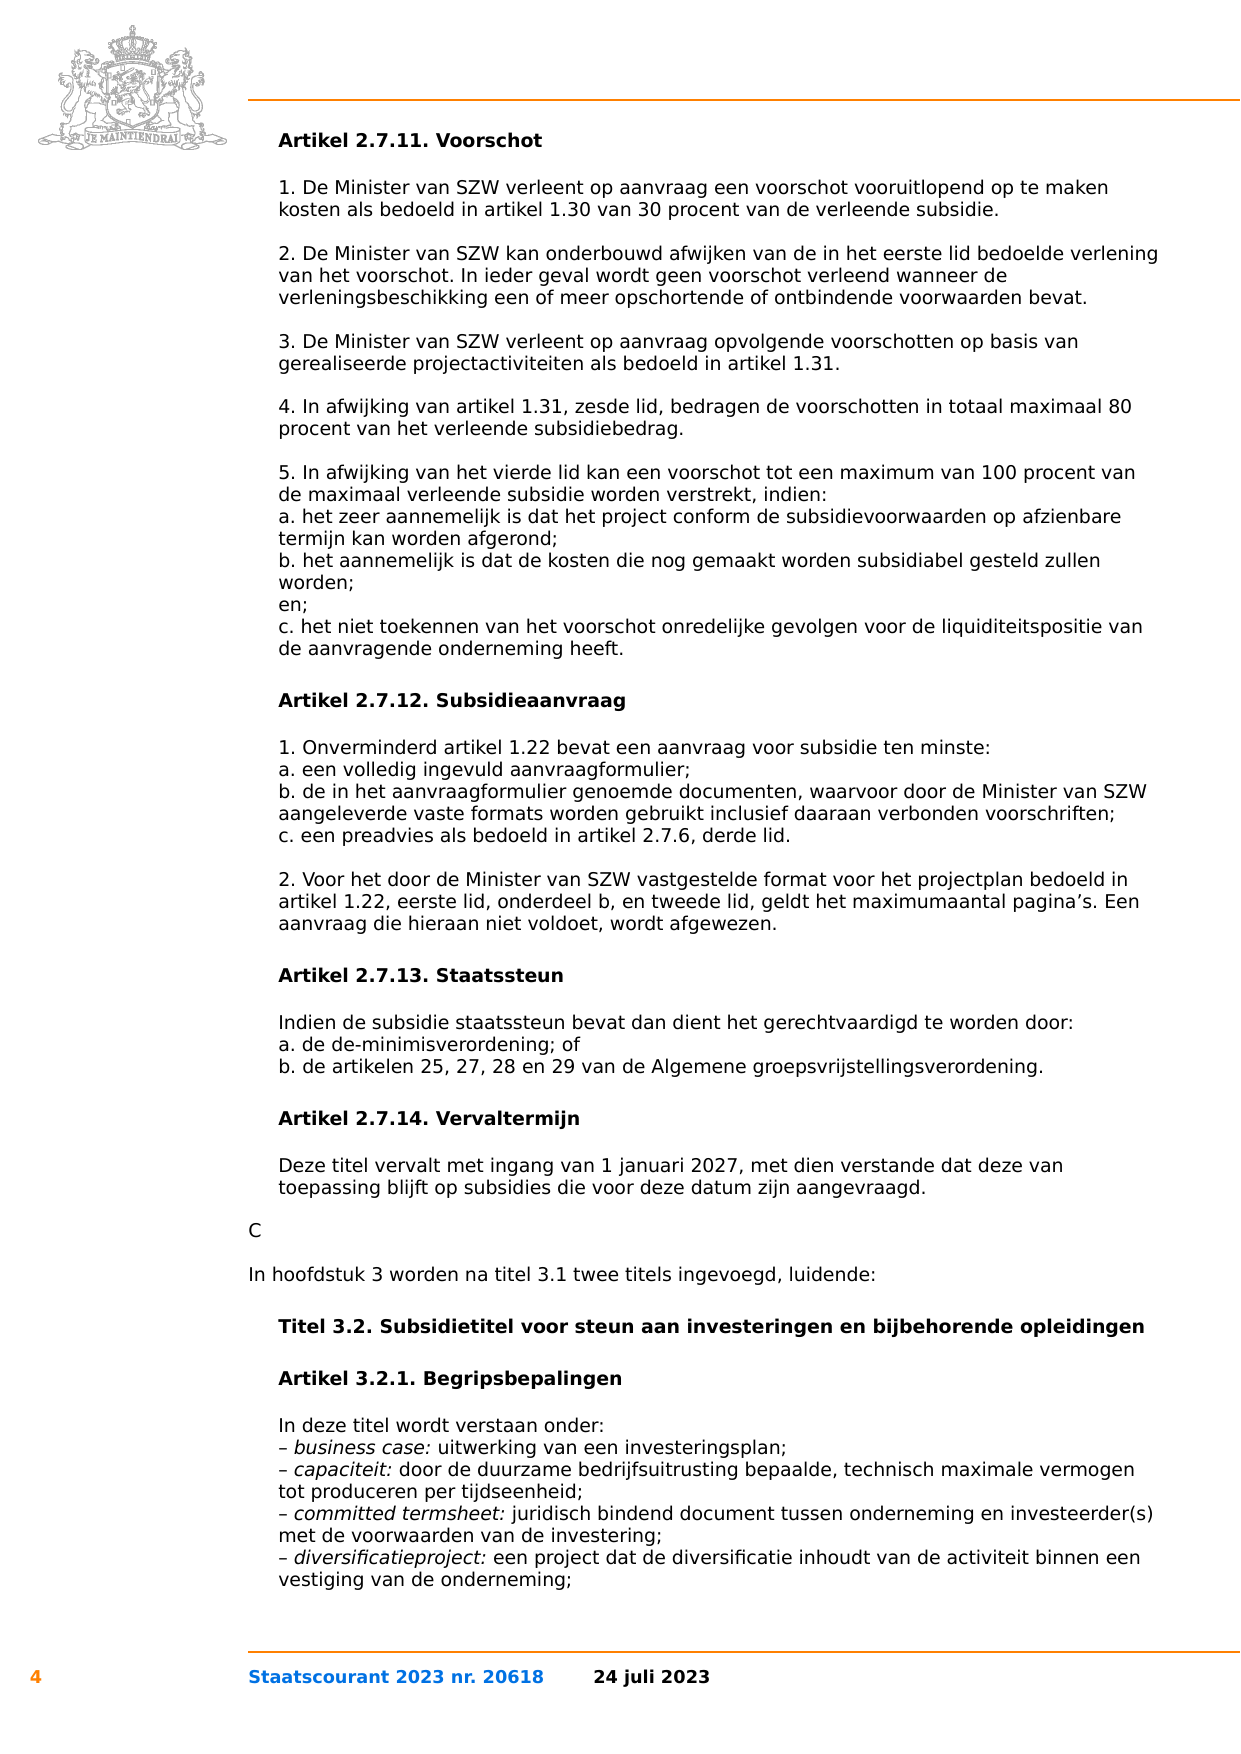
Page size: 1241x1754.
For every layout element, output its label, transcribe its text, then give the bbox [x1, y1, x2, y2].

text In hoofdstuk 3 worden na titel 3.1 twee titels ingevoegd, luidende: [248, 1264, 1163, 1286]
text In deze titel wordt verstaan onder: [278, 1415, 1163, 1437]
subtitle Titel 3.2. Subsidietitel voor steun aan investeringen en bijbehorende opleidingen [278, 1316, 1163, 1338]
subtitle Artikel 2.7.12. Subsidieaanvraag [278, 690, 1163, 712]
text Indien de subsidie staatssteun bevat dan dient het gerechtvaardigd te worden door: [278, 1012, 1163, 1034]
text a. een volledig ingevuld aanvraagformulier; [278, 759, 1163, 781]
text 1. De Minister van SZW verleent op aanvraag een voorschot vooruitlopend op te maken kosten als bedoeld in artikel 1.30 van 30 procent van de verleende subsidie. [278, 177, 1163, 221]
text C [248, 1220, 1163, 1242]
text – diversificatieproject: een project dat de diversificatie inhoudt van de activiteit binnen een vestiging van de onderneming; [278, 1547, 1163, 1591]
text – business case: uitwerking van een investeringsplan; [278, 1437, 1163, 1459]
subtitle Artikel 2.7.14. Vervaltermijn [278, 1108, 1163, 1129]
text a. de de-minimisverordening; of [278, 1034, 1163, 1056]
picture [38, 25, 227, 150]
text c. het niet toekennen van het voorschot onredelijke gevolgen voor de liquiditeitspositie van de aanvragende onderneming heeft. [278, 616, 1163, 660]
text 3. De Minister van SZW verleent op aanvraag opvolgende voorschotten op basis van gerealiseerde projectactiviteiten als bedoeld in artikel 1.31. [278, 331, 1163, 374]
text Deze titel vervalt met ingang van 1 januari 2027, met dien verstande dat deze van toepassing blijft op subsidies die voor deze datum zijn aangevraagd. [278, 1154, 1163, 1198]
text 4. In afwijking van artikel 1.31, zesde lid, bedragen de voorschotten in totaal maximaal 80 procent van het verleende subsidiebedrag. [278, 396, 1163, 440]
subtitle Artikel 3.2.1. Begripsbepalingen [278, 1368, 1163, 1390]
text b. de in het aanvraagformulier genoemde documenten, waarvoor door de Minister van SZW aangeleverde vaste formats worden gebruikt inclusief daaraan verbonden voorschriften; [278, 781, 1163, 825]
text 1. Onverminderd artikel 1.22 bevat een aanvraag voor subsidie ten minste: [278, 737, 1163, 759]
text – committed termsheet: juridisch bindend document tussen onderneming en investeerder(s) met de voorwaarden van de investering; [278, 1503, 1163, 1547]
text a. het zeer aannemelijk is dat het project conform de subsidievoorwaarden op afzienbare termijn kan worden afgerond; [278, 506, 1163, 550]
text b. de artikelen 25, 27, 28 en 29 van de Algemene groepsvrijstellingsverordening. [278, 1056, 1163, 1078]
text 2. De Minister van SZW kan onderbouwd afwijken van de in het eerste lid bedoelde verlening van het voorschot. In ieder geval wordt geen voorschot verleend wanneer de verleningsbeschikking een of meer opschortende of ontbindende voorwaarden bevat. [278, 243, 1163, 309]
subtitle Artikel 2.7.11. Voorschot [278, 130, 1163, 152]
text b. het aannemelijk is dat de kosten die nog gemaakt worden subsidiabel gesteld zullen worden; [278, 550, 1163, 594]
text 5. In afwijking van het vierde lid kan een voorschot tot een maximum van 100 procent van de maximaal verleende subsidie worden verstrekt, indien: [278, 462, 1163, 506]
text c. een preadvies als bedoeld in artikel 2.7.6, derde lid. [278, 825, 1163, 847]
subtitle Artikel 2.7.13. Staatssteun [278, 965, 1163, 987]
text 2. Voor het door de Minister van SZW vastgestelde format voor het projectplan bedoeld in artikel 1.22, eerste lid, onderdeel b, en tweede lid, geldt het maximumaantal pagina’s. Een aanvraag die hieraan niet voldoet, wordt afgewezen. [278, 869, 1163, 935]
text – capaciteit: door de duurzame bedrijfsuitrusting bepaalde, technisch maximale vermogen tot produceren per tijdseenheid; [278, 1459, 1163, 1503]
text en; [278, 594, 1163, 616]
